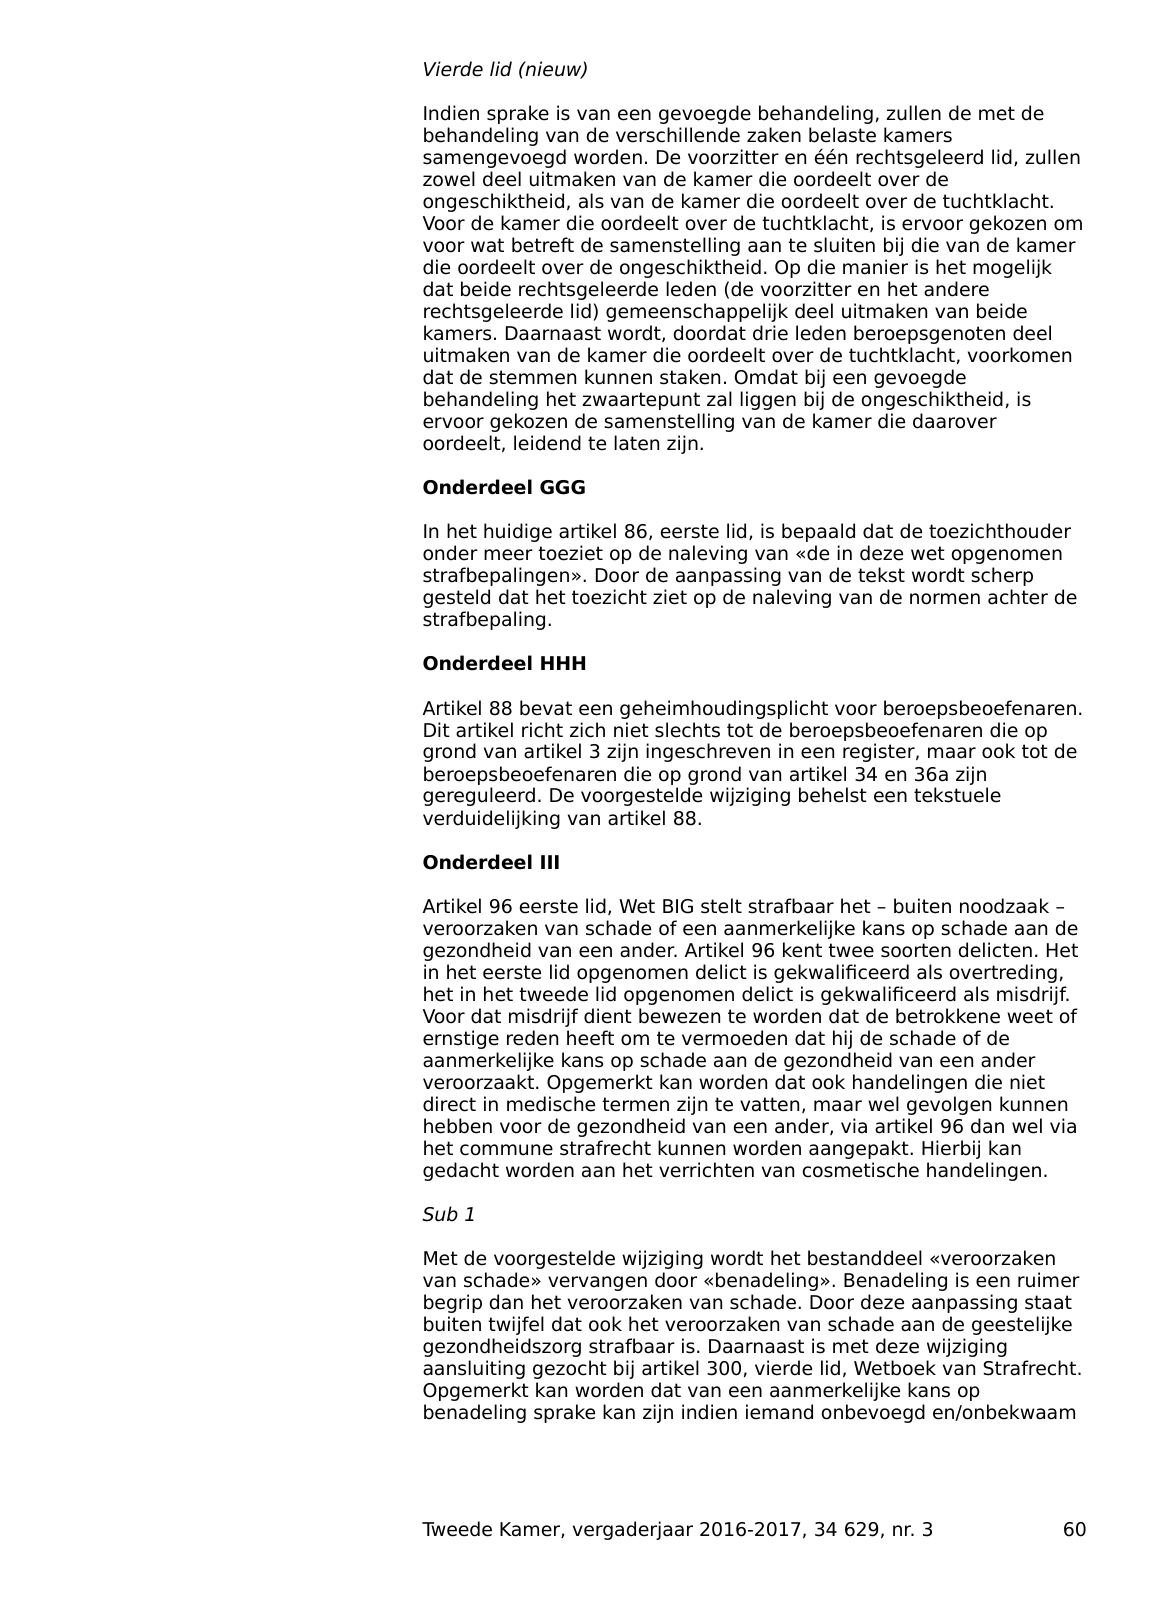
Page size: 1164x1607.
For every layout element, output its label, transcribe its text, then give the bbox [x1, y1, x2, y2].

subtitle Onderdeel III [422, 852, 1087, 873]
subtitle Onderdeel HHH [422, 653, 1087, 675]
text In het huidige artikel 86, eerste lid, is bepaald dat de toezichthouder onder meer toeziet op de naleving van «de in deze wet opgenomen strafbepalingen». Door de aanpassing van de tekst wordt scherp gesteld dat het toezicht ziet op de naleving van de normen achter de strafbepaling. [422, 521, 1087, 631]
subtitle Onderdeel GGG [422, 477, 1087, 499]
text Artikel 96 eerste lid, Wet BIG stelt strafbaar het – buiten noodzaak – veroorzaken van schade of een aanmerkelijke kans op schade aan de gezondheid van een ander. Artikel 96 kent twee soorten delicten. Het in het eerste lid opgenomen delict is gekwalificeerd als overtreding, het in het tweede lid opgenomen delict is gekwalificeerd als misdrijf. Voor dat misdrijf dient bewezen te worden dat de betrokkene weet of ernstige reden heeft om te vermoeden dat hij de schade of de aanmerkelijke kans op schade aan de gezondheid van een ander veroorzaakt. Opgemerkt kan worden dat ook handelingen die niet direct in medische termen zijn te vatten, maar wel gevolgen kunnen hebben voor de gezondheid van een ander, via artikel 96 dan wel via het commune strafrecht kunnen worden aangepakt. Hierbij kan gedacht worden aan het verrichten van cosmetische handelingen. [422, 896, 1087, 1181]
subtitle Vierde lid (nieuw) [422, 59, 1087, 81]
text Indien sprake is van een gevoegde behandeling, zullen de met de behandeling van de verschillende zaken belaste kamers samengevoegd worden. De voorzitter en één rechtsgeleerd lid, zullen zowel deel uitmaken van de kamer die oordeelt over de ongeschiktheid, als van de kamer die oordeelt over de tuchtklacht. Voor de kamer die oordeelt over de tuchtklacht, is ervoor gekozen om voor wat betreft de samenstelling aan te sluiten bij die van de kamer die oordeelt over de ongeschiktheid. Op die manier is het mogelijk dat beide rechtsgeleerde leden (de voorzitter en het andere rechtsgeleerde lid) gemeenschappelijk deel uitmaken van beide kamers. Daarnaast wordt, doordat drie leden beroepsgenoten deel uitmaken van de kamer die oordeelt over de tuchtklacht, voorkomen dat de stemmen kunnen staken. Omdat bij een gevoegde behandeling het zwaartepunt zal liggen bij de ongeschiktheid, is ervoor gekozen de samenstelling van de kamer die daarover oordeelt, leidend te laten zijn. [422, 103, 1087, 455]
text Met de voorgestelde wijziging wordt het bestanddeel «veroorzaken van schade» vervangen door «benadeling». Benadeling is een ruimer begrip dan het veroorzaken van schade. Door deze aanpassing staat buiten twijfel dat ook het veroorzaken van schade aan de geestelijke gezondheidszorg strafbaar is. Daarnaast is met deze wijziging aansluiting gezocht bij artikel 300, vierde lid, Wetboek van Strafrecht. Opgemerkt kan worden dat van een aanmerkelijke kans op benadeling sprake kan zijn indien iemand onbevoegd en/onbekwaam [422, 1248, 1087, 1424]
subtitle Sub 1 [422, 1204, 1087, 1226]
text Artikel 88 bevat een geheimhoudingsplicht voor beroepsbeoefenaren. Dit artikel richt zich niet slechts tot de beroepsbeoefenaren die op grond van artikel 3 zijn ingeschreven in een register, maar ook tot de beroepsbeoefenaren die op grond van artikel 34 en 36a zijn gereguleerd. De voorgestelde wijziging behelst een tekstuele verduidelijking van artikel 88. [422, 697, 1087, 829]
